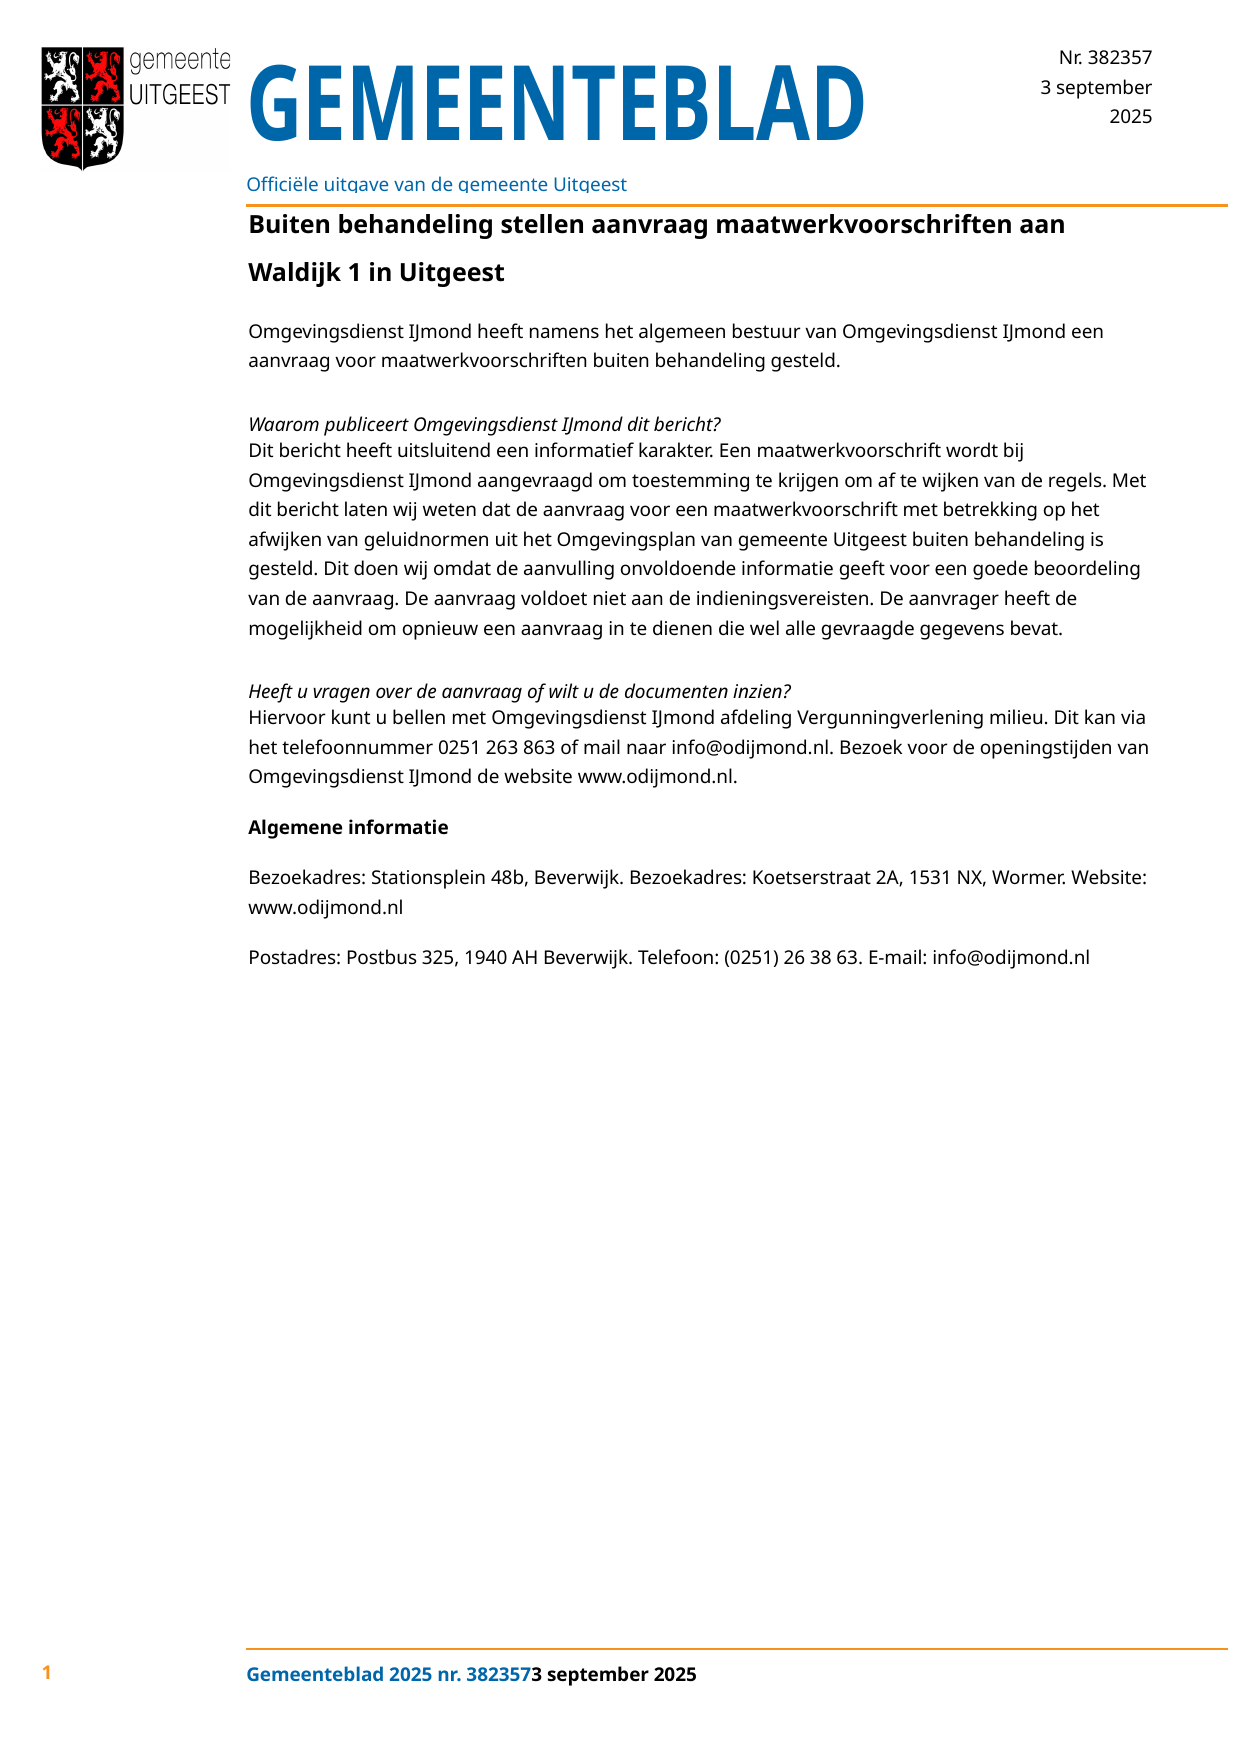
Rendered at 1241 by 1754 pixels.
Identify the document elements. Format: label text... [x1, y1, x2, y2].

text Waarom publiceert Omgevingsdienst IJmond dit bericht? [248, 411, 1152, 437]
text Hiervoor kunt u bellen met Omgevingsdienst IJmond afdeling Vergunningverlening milieu. Dit kan via het telefoonnummer 0251 263 863 of mail naar info@odijmond.nl. Bezoek voor de openingstijden van Omgevingsdienst IJmond de website www.odijmond.nl. [248, 704, 1152, 789]
picture [41, 47, 231, 172]
text Postadres: Postbus 325, 1940 AH Beverwijk. Telefoon: (0251) 26 38 63. E-mail: info@odijmond.nl [248, 944, 1152, 970]
text Bezoekadres: Stationsplein 48b, Beverwijk. Bezoekadres: Koetserstraat 2A, 1531 NX, Wormer. Website: www.odijmond.nl [248, 864, 1152, 920]
text Dit bericht heeft uitsluitend een informatief karakter. Een maatwerkvoorschrift wordt bij Omgevingsdienst IJmond aangevraagd om toestemming te krijgen om af te wijken van de regels. Met dit bericht laten wij weten dat de aanvraag voor een maatwerkvoorschrift met betrekking op het afwijken van geluidnormen uit het Omgevingsplan van gemeente Uitgeest buiten behandeling is gesteld. Dit doen wij omdat de aanvulling onvoldoende informatie geeft voor een goede beoordeling van de aanvraag. De aanvraag voldoet niet aan de indieningsvereisten. De aanvrager heeft de mogelijkheid om opnieuw een aanvraag in te dienen die wel alle gevraagde gegevens bevat. [248, 437, 1152, 640]
text Algemene informatie [248, 814, 1152, 840]
text Heeft u vragen over de aanvraag of wilt u de documenten inzien? [248, 679, 1152, 704]
text Omgevingsdienst IJmond heeft namens het algemeen bestuur van Omgevingsdienst IJmond een aanvraag voor maatwerkvoorschriften buiten behandeling gesteld. [248, 318, 1152, 373]
text Buiten behandeling stellen aanvraag maatwerkvoorschriften aan Waldijk 1 in Uitgeest [248, 207, 1152, 288]
